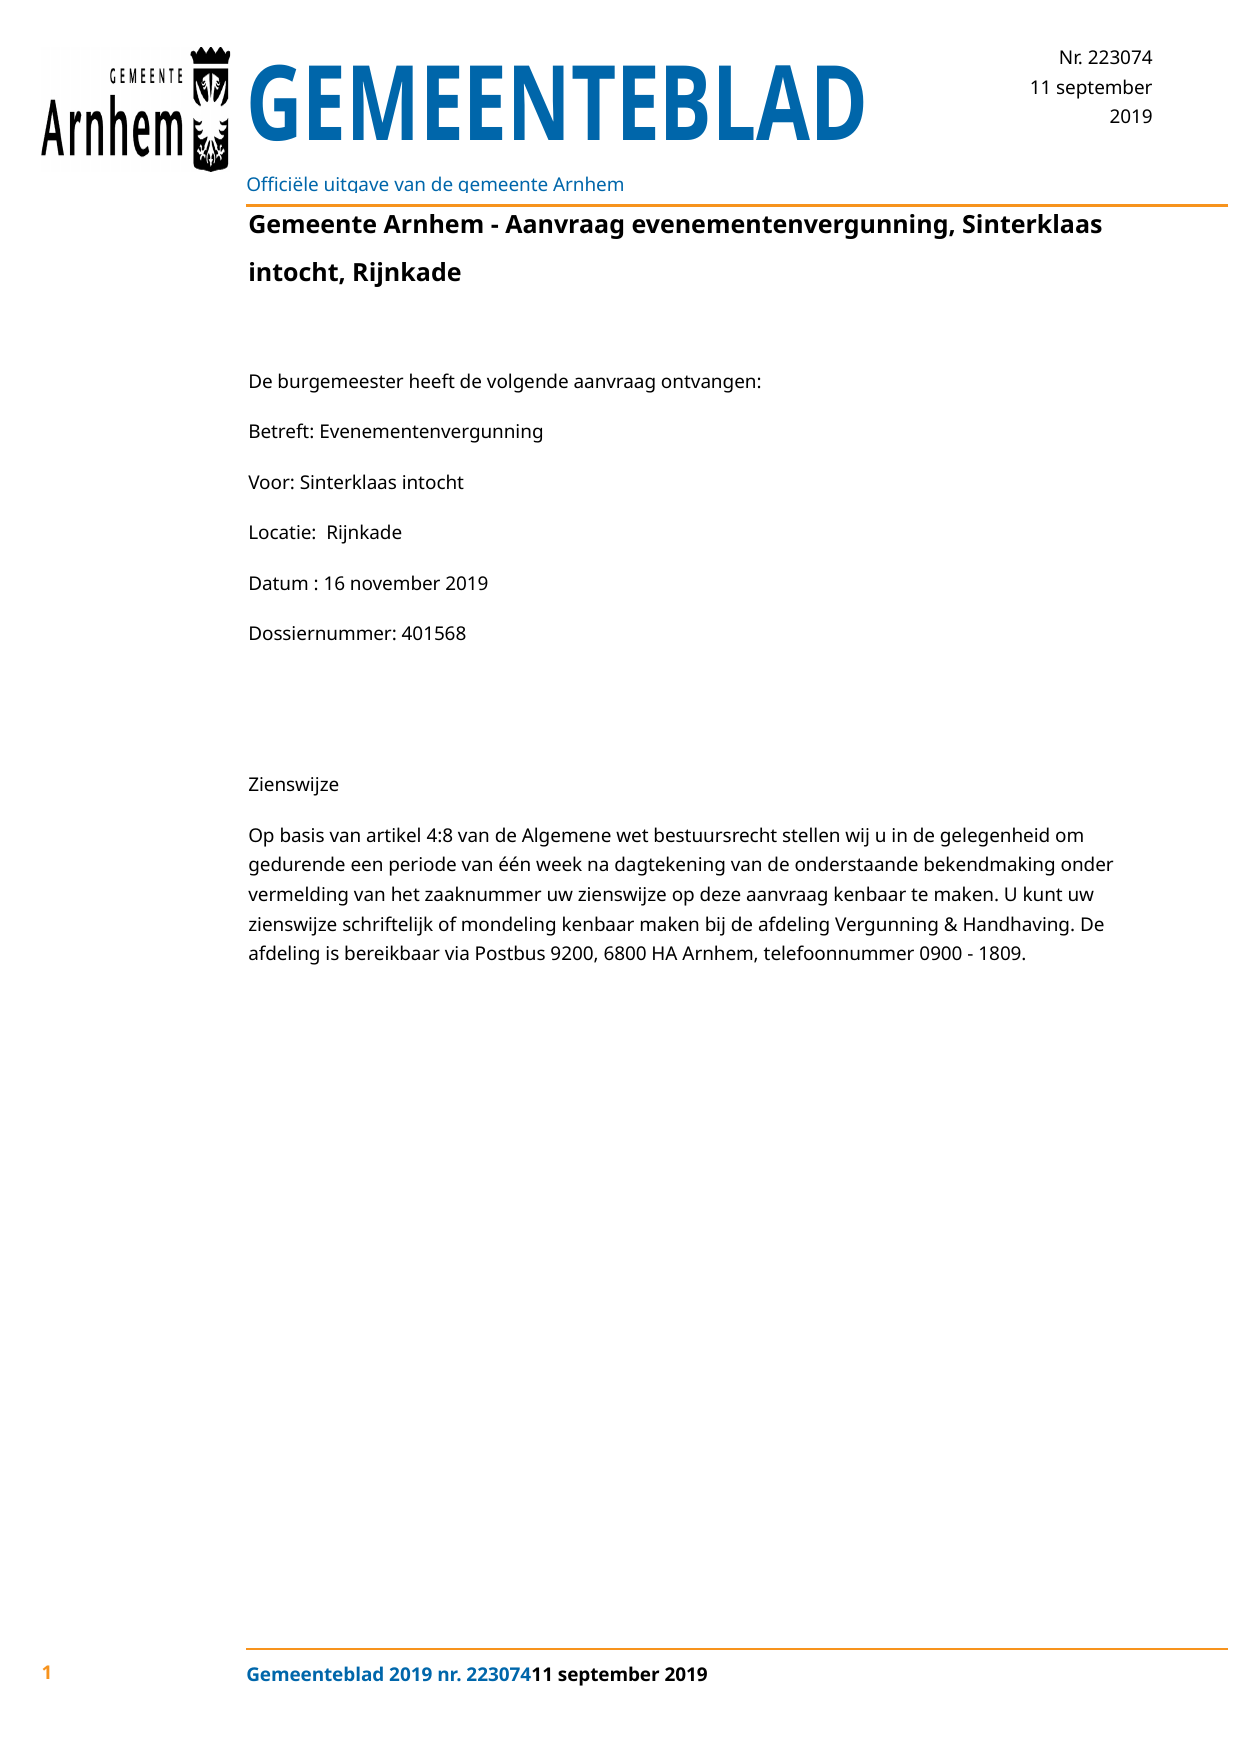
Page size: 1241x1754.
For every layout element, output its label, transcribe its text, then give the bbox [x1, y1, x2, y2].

text Locatie: Rijnkade [248, 519, 1152, 545]
text Dossiernummer: 401568 [248, 620, 1152, 646]
picture [41, 47, 231, 172]
text Zienswijze [248, 772, 1152, 797]
text De burgemeester heeft de volgende aanvraag ontvangen: [248, 368, 1152, 394]
text Op basis van artikel 4:8 van de Algemene wet bestuursrecht stellen wij u in de gelegenheid om gedurende een periode van één week na dagtekening van de onderstaande bekendmaking onder vermelding van het zaaknummer uw zienswijze op deze aanvraag kenbaar te maken. U kunt uw zienswijze schriftelijk of mondeling kenbaar maken bij de afdeling Vergunning & Handhaving. De afdeling is bereikbaar via Postbus 9200, 6800 HA Arnhem, telefoonnummer 0900 - 1809. [248, 822, 1152, 966]
text Betreft: Evenementenvergunning [248, 419, 1152, 444]
text Gemeente Arnhem - Aanvraag evenementenvergunning, Sinterklaas intocht, Rijnkade [248, 207, 1152, 288]
text Voor: Sinterklaas intocht [248, 469, 1152, 495]
text Datum : 16 november 2019 [248, 570, 1152, 596]
